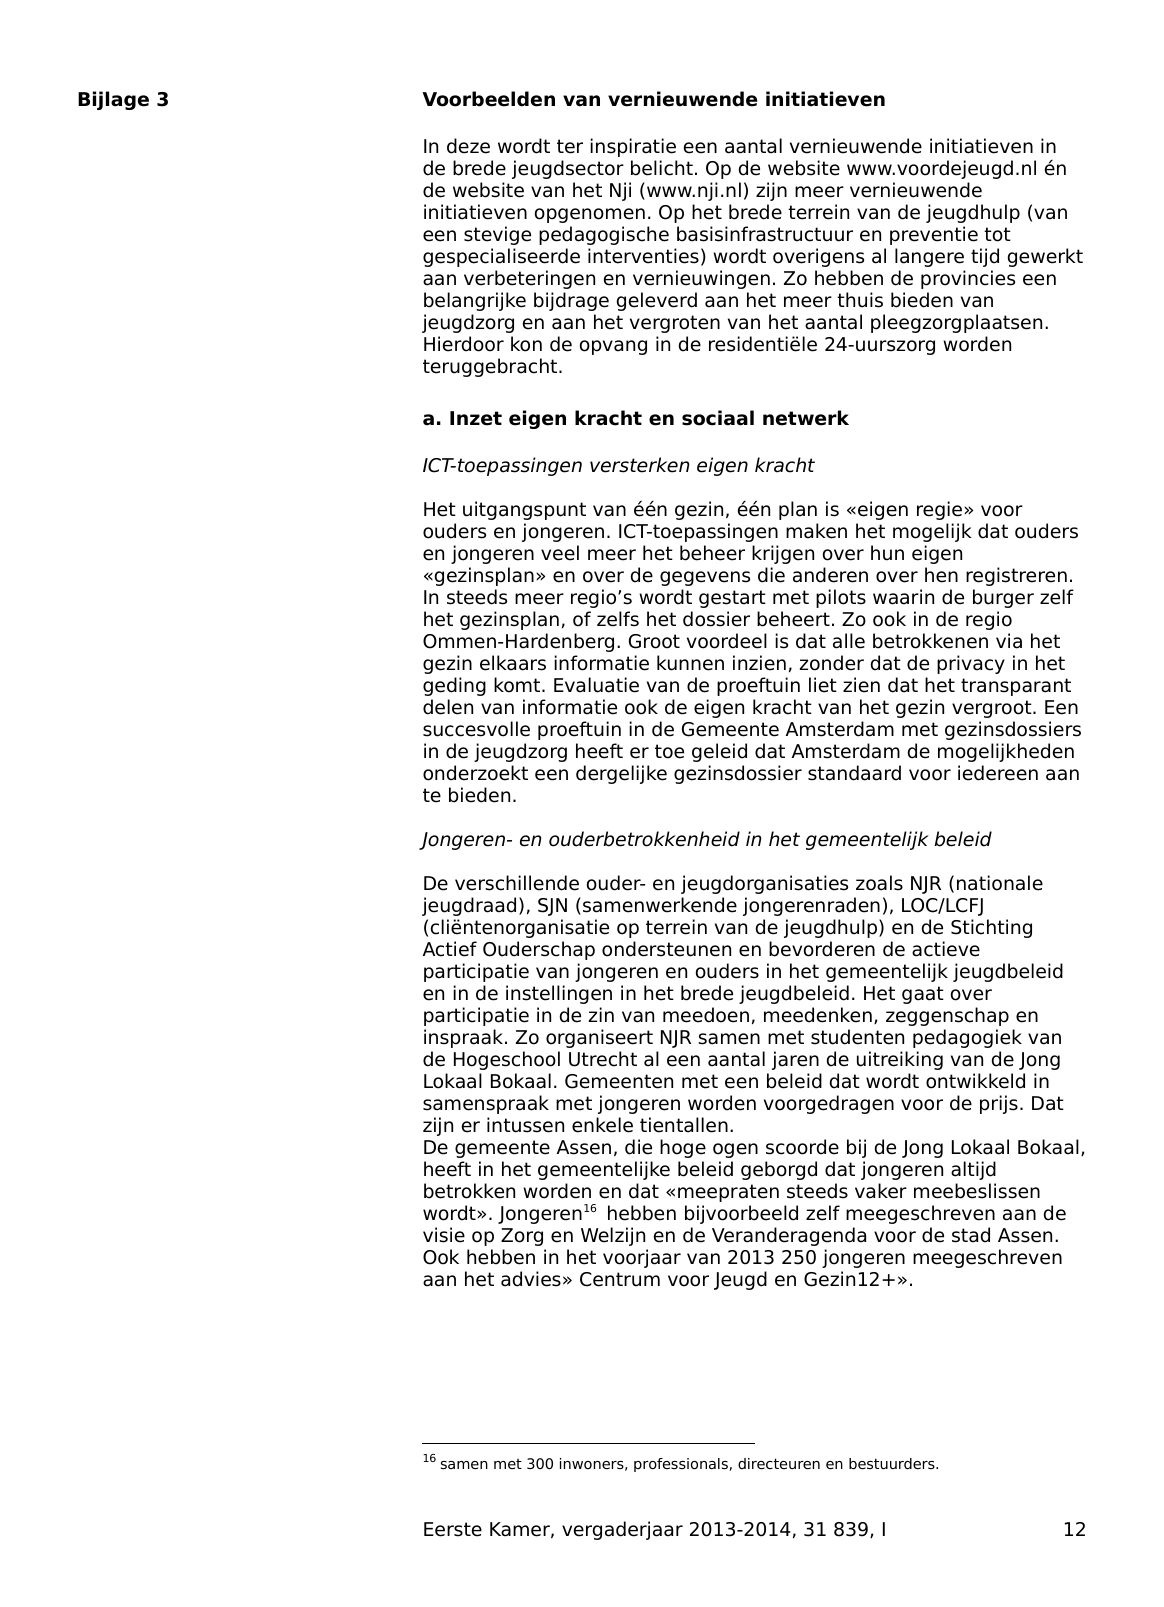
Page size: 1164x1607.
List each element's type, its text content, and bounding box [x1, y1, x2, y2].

subtitle ICT-toepassingen versterken eigen kracht [422, 455, 1087, 477]
text De verschillende ouder- en jeugdorganisaties zoals NJR (nationale jeugdraad), SJN (samenwerkende jongerenraden), LOC/LCFJ (cliëntenorganisatie op terrein van de jeugdhulp) en de Stichting Actief Ouderschap ondersteunen en bevorderen de actieve participatie van jongeren en ouders in het gemeentelijk jeugdbeleid en in de instellingen in het brede jeugdbeleid. Het gaat over participatie in de zin van meedoen, meedenken, zeggenschap en inspraak. Zo organiseert NJR samen met studenten pedagogiek van de Hogeschool Utrecht al een aantal jaren de uitreiking van de Jong Lokaal Bokaal. Gemeenten met een beleid dat wordt ontwikkeld in samenspraak met jongeren worden voorgedragen voor de prijs. Dat zijn er intussen enkele tientallen. [422, 873, 1087, 1137]
text Het uitgangspunt van één gezin, één plan is «eigen regie» voor ouders en jongeren. ICT-toepassingen maken het mogelijk dat ouders en jongeren veel meer het beheer krijgen over hun eigen «gezinsplan» en over de gegevens die anderen over hen registreren. In steeds meer regio’s wordt gestart met pilots waarin de burger zelf het gezinsplan, of zelfs het dossier beheert. Zo ook in de regio Ommen-Hardenberg. Groot voordeel is dat alle betrokkenen via het gezin elkaars informatie kunnen inzien, zonder dat de privacy in het geding komt. Evaluatie van de proeftuin liet zien dat het transparant delen van informatie ook de eigen kracht van het gezin vergroot. Een succesvolle proeftuin in de Gemeente Amsterdam met gezinsdossiers in de jeugdzorg heeft er toe geleid dat Amsterdam de mogelijkheden onderzoekt een dergelijke gezinsdossier standaard voor iedereen aan te bieden. [422, 499, 1087, 807]
subtitle a. Inzet eigen kracht en sociaal netwerk [422, 408, 1087, 430]
subtitle Bijlage 3 Voorbeelden van vernieuwende initiatieven [77, 89, 1087, 111]
subtitle Jongeren- en ouderbetrokkenheid in het gemeentelijk beleid [422, 829, 1087, 851]
text In deze wordt ter inspiratie een aantal vernieuwende initiatieven in de brede jeugdsector belicht. Op de website www.voordejeugd.nl én de website van het Nji (www.nji.nl) zijn meer vernieuwende initiatieven opgenomen. Op het brede terrein van de jeugdhulp (van een stevige pedagogische basisinfrastructuur en preventie tot gespecialiseerde interventies) wordt overigens al langere tijd gewerkt aan verbeteringen en vernieuwingen. Zo hebben de provincies een belangrijke bijdrage geleverd aan het meer thuis bieden van jeugdzorg en aan het vergroten van het aantal pleegzorgplaatsen. Hierdoor kon de opvang in de residentiële 24-uurszorg worden teruggebracht. [422, 136, 1087, 378]
text De gemeente Assen, die hoge ogen scoorde bij de Jong Lokaal Bokaal, heeft in het gemeentelijke beleid geborgd dat jongeren altijd betrokken worden en dat «meepraten steeds vaker meebeslissen wordt». Jongeren hebben bijvoorbeeld zelf meegeschreven aan de visie op Zorg en Welzijn en de Veranderagenda voor de stad Assen. Ook hebben in het voorjaar van 2013 250 jongeren meegeschreven aan het advies» Centrum voor Jeugd en Gezin12+». [422, 1137, 1087, 1291]
text samen met 300 inwoners, professionals, directeuren en bestuurders. [422, 1452, 1087, 1474]
